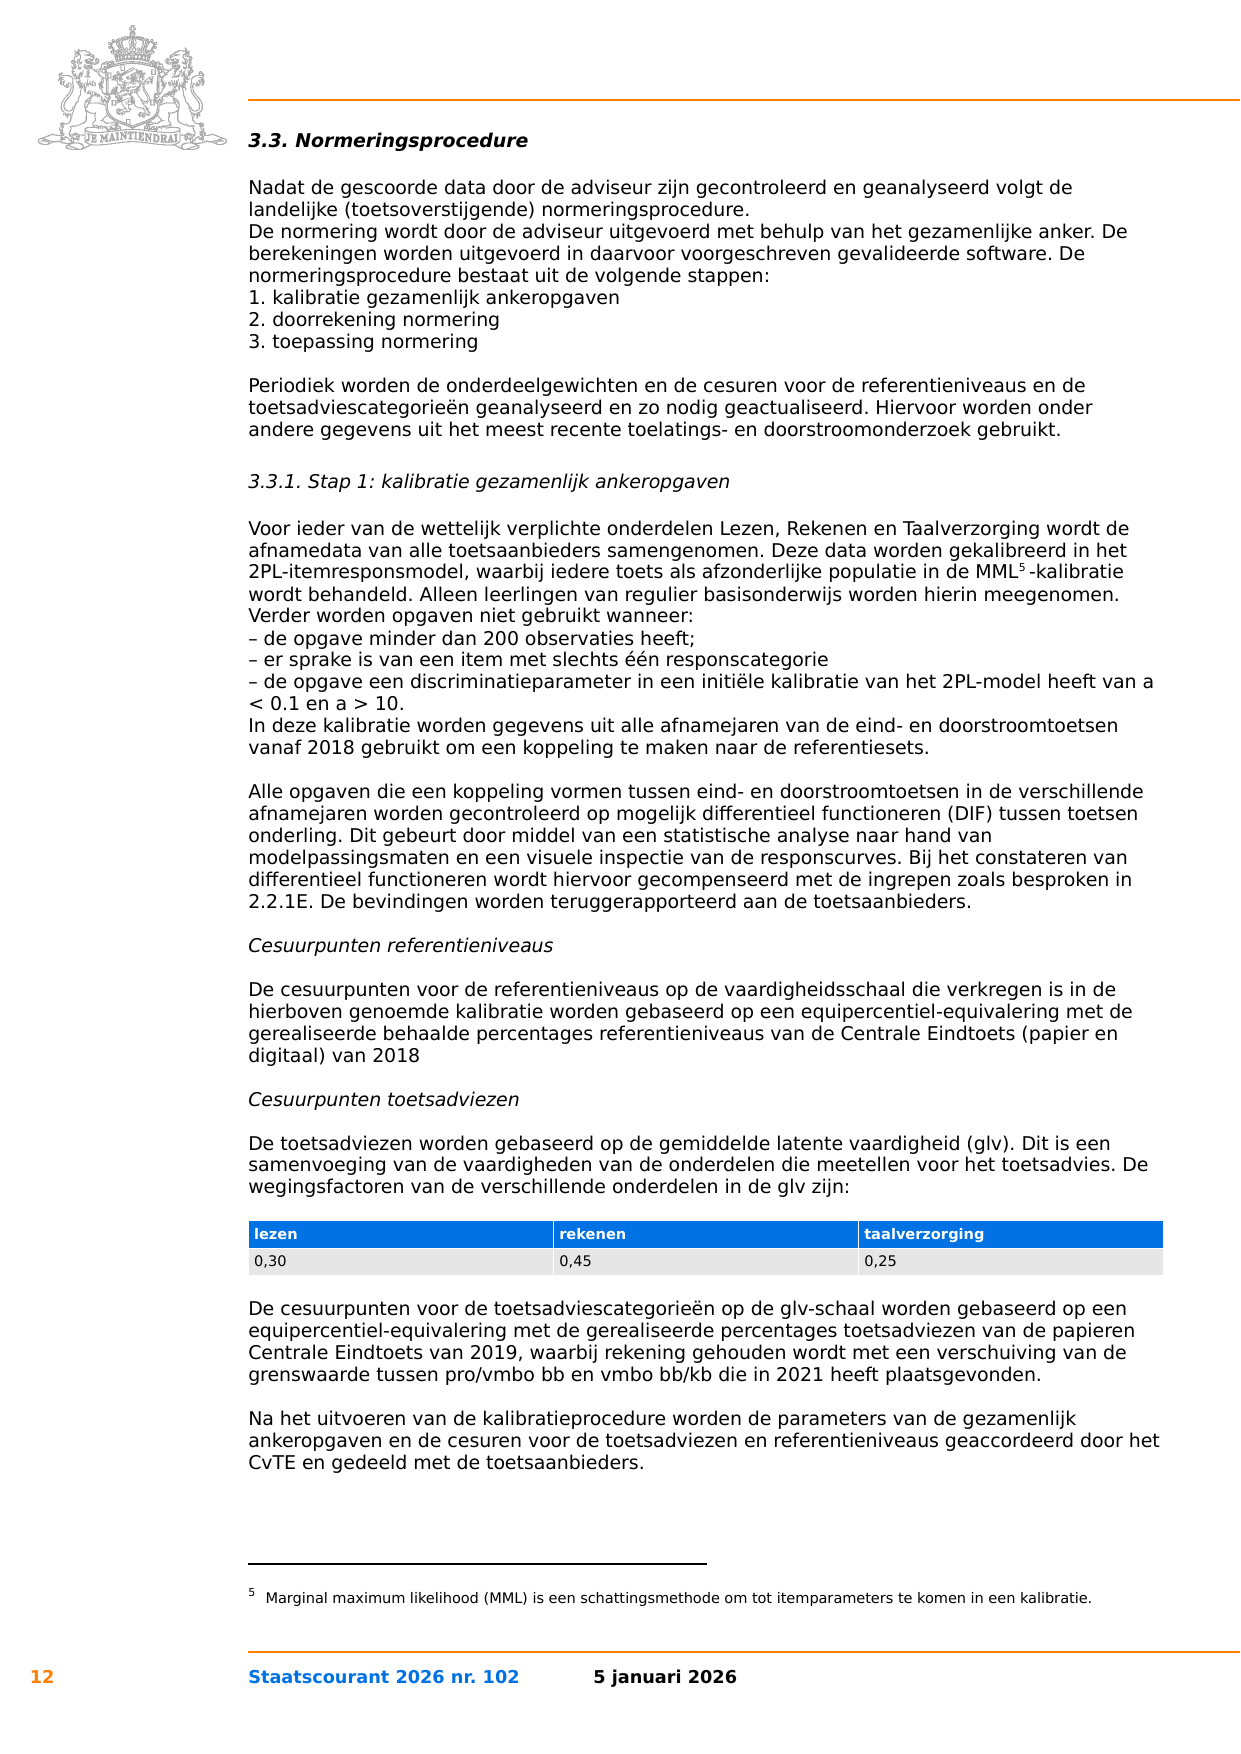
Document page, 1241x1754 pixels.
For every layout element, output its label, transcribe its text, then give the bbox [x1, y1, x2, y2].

subtitle Cesuurpunten referentieniveaus [248, 935, 1163, 957]
text Nadat de gescoorde data door de adviseur zijn gecontroleerd en geanalyseerd volgt de landelijke (toetsoverstijgende) normeringsprocedure. [248, 177, 1163, 221]
picture [38, 25, 227, 150]
table_header lezen [249, 1221, 553, 1248]
table_cell 0,30 [249, 1249, 553, 1275]
text Voor ieder van de wettelijk verplichte onderdelen Lezen, Rekenen en Taalverzorging wordt de afnamedata van alle toetsaanbieders samengenomen. Deze data worden gekalibreerd in het 2PL-itemresponsmodel, waarbij iedere toets als afzonderlijke populatie in de MML-kalibratie wordt behandeld. Alleen leerlingen van regulier basisonderwijs worden hierin meegenomen. Verder worden opgaven niet gebruikt wanneer: [248, 517, 1163, 627]
text De toetsadviezen worden gebaseerd op de gemiddelde latente vaardigheid (glv). Dit is een samenvoeging van de vaardigheden van de onderdelen die meetellen voor het toetsadvies. De wegingsfactoren van de verschillende onderdelen in de glv zijn: [248, 1132, 1163, 1198]
text De cesuurpunten voor de toetsadviescategorieën op de glv-schaal worden gebaseerd op een equipercentiel-equivalering met de gerealiseerde percentages toetsadviezen van de papieren Centrale Eindtoets van 2019, waarbij rekening gehouden wordt met een verschuiving van de grenswaarde tussen pro/vmbo bb en vmbo bb/kb die in 2021 heeft plaatsgevonden. [248, 1298, 1163, 1386]
subtitle 3.3.1. Stap 1: kalibratie gezamenlijk ankeropgaven [248, 471, 1163, 492]
text De normering wordt door de adviseur uitgevoerd met behulp van het gezamenlijke anker. De berekeningen worden uitgevoerd in daarvoor voorgeschreven gevalideerde software. De normeringsprocedure bestaat uit de volgende stappen: [248, 221, 1163, 287]
table_header taalverzorging [859, 1221, 1163, 1248]
subtitle 3.3. Normeringsprocedure [248, 130, 1163, 152]
table_cell 0,45 [554, 1249, 858, 1275]
text De cesuurpunten voor de referentieniveaus op de vaardigheidsschaal die verkregen is in de hierboven genoemde kalibratie worden gebaseerd op een equipercentiel-equivalering met de gerealiseerde behaalde percentages referentieniveaus van de Centrale Eindtoets (papier en digitaal) van 2018 [248, 979, 1163, 1067]
table_header rekenen [554, 1221, 858, 1248]
text – de opgave een discriminatieparameter in een initiële kalibratie van het 2PL-model heeft van a < 0.1 en a > 10. [248, 671, 1163, 715]
text In deze kalibratie worden gegevens uit alle afnamejaren van de eind- en doorstroomtoetsen vanaf 2018 gebruikt om een koppeling te maken naar de referentiesets. [248, 715, 1163, 759]
text – de opgave minder dan 200 observaties heeft; [248, 627, 1163, 649]
text Na het uitvoeren van de kalibratieprocedure worden de parameters van de gezamenlijk ankeropgaven en de cesuren voor de toetsadviezen en referentieniveaus geaccordeerd door het CvTE en gedeeld met de toetsaanbieders. [248, 1408, 1163, 1474]
text Alle opgaven die een koppeling vormen tussen eind- en doorstroomtoetsen in de verschillende afnamejaren worden gecontroleerd op mogelijk differentieel functioneren (DIF) tussen toetsen onderling. Dit gebeurt door middel van een statistische analyse naar hand van modelpassingsmaten en een visuele inspectie van de responscurves. Bij het constateren van differentieel functioneren wordt hiervoor gecompenseerd met de ingrepen zoals besproken in 2.2.1E. De bevindingen worden teruggerapporteerd aan de toetsaanbieders. [248, 781, 1163, 913]
subtitle Cesuurpunten toetsadviezen [248, 1088, 1163, 1111]
table_cell 0,25 [859, 1249, 1163, 1275]
text 1. kalibratie gezamenlijk ankeropgaven [248, 287, 1163, 309]
text Marginal maximum likelihood (MML) is een schattingsmethode om tot itemparameters te komen in een kalibratie. [248, 1586, 1163, 1608]
text – er sprake is van een item met slechts één responscategorie [248, 649, 1163, 671]
text 3. toepassing normering [248, 331, 1163, 353]
text 2. doorrekening normering [248, 309, 1163, 331]
text Periodiek worden de onderdeelgewichten en de cesuren voor de referentieniveaus en de toetsadviescategorieën geanalyseerd en zo nodig geactualiseerd. Hiervoor worden onder andere gegevens uit het meest recente toelatings- en doorstroomonderzoek gebruikt. [248, 374, 1163, 441]
